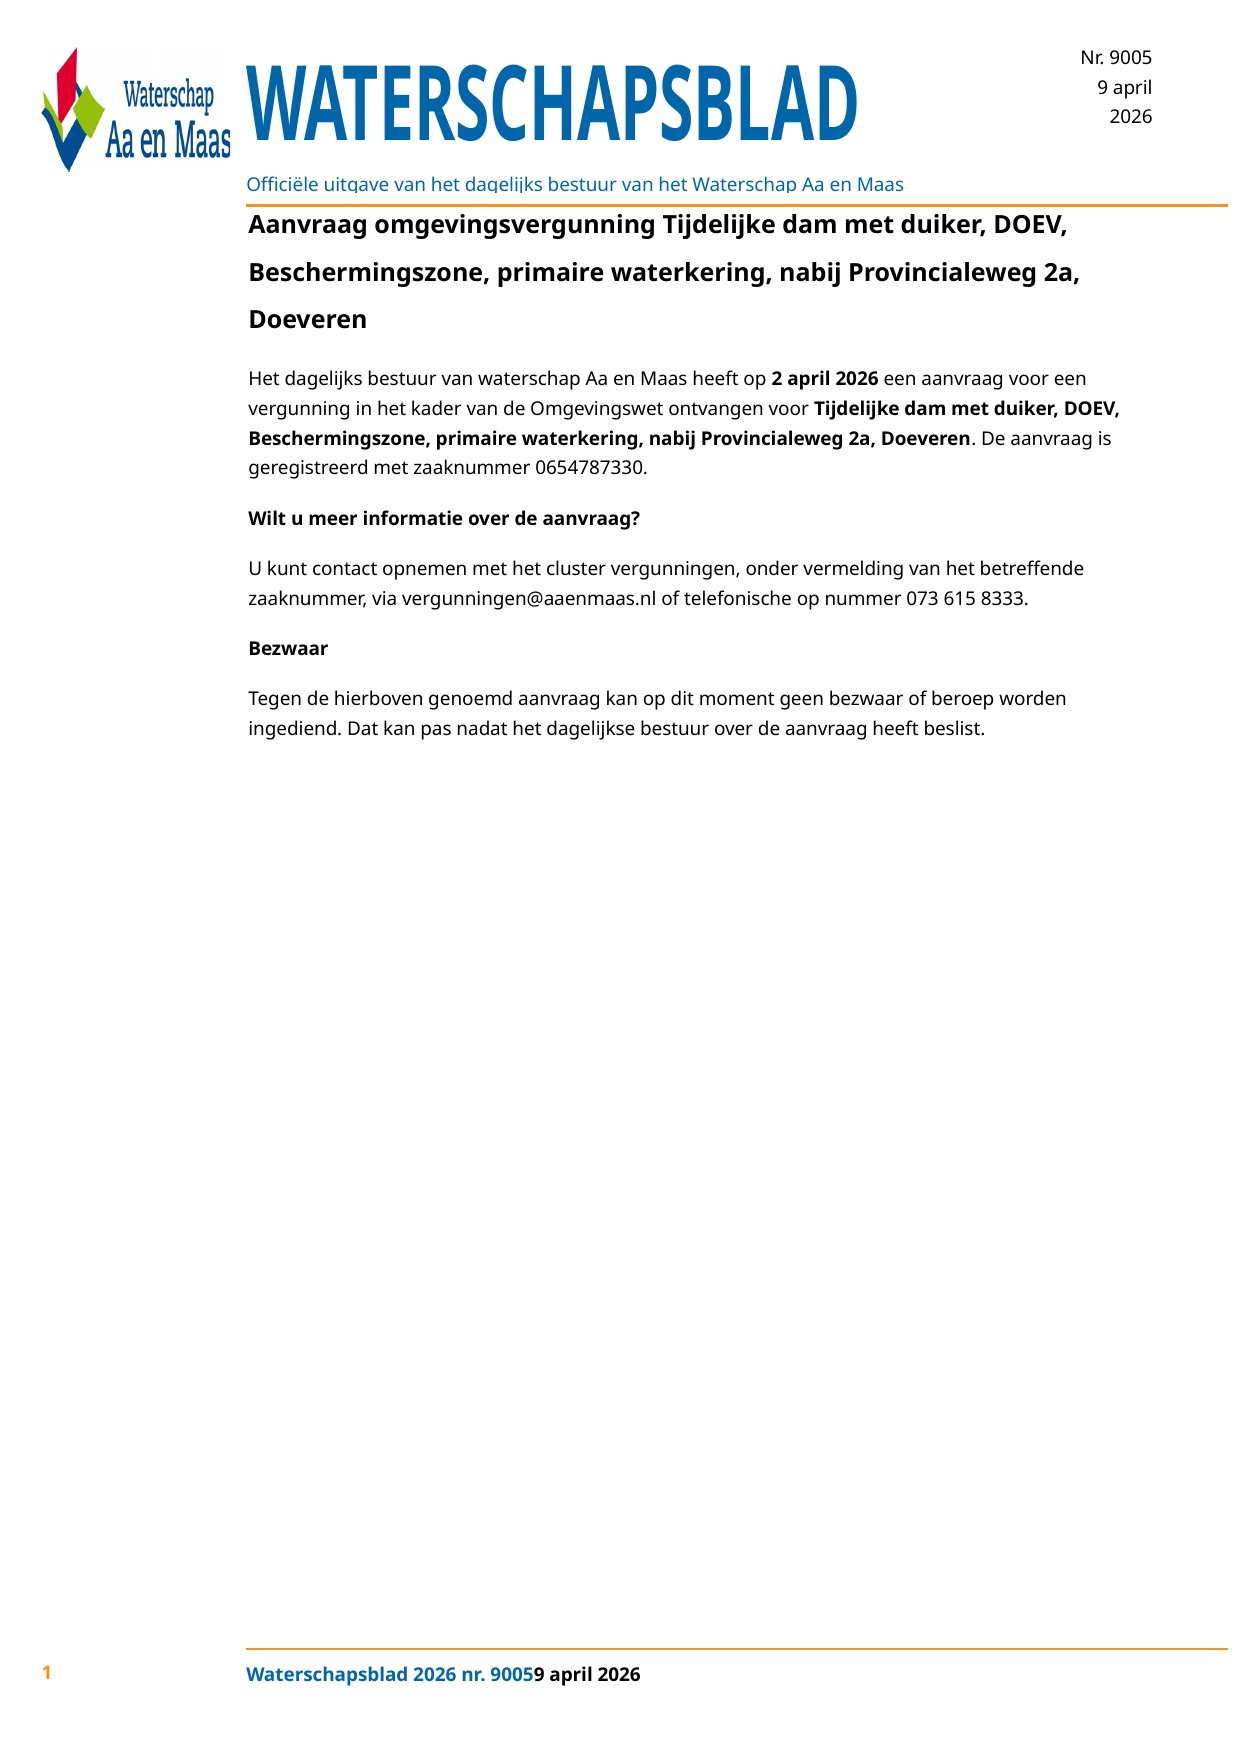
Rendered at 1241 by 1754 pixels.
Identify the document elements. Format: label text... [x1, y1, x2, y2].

text Aanvraag omgevingsvergunning Tijdelijke dam met duiker, DOEV, Beschermingszone, primaire waterkering, nabij Provincialeweg 2a, Doeveren [248, 207, 1152, 336]
text Bezwaar [248, 635, 1152, 661]
text Wilt u meer informatie over de aanvraag? [248, 505, 1152, 530]
picture [41, 47, 231, 172]
text Het dagelijks bestuur van waterschap Aa en Maas heeft op 2 april 2026 een aanvraag voor een vergunning in het kader van de Omgevingswet ontvangen voor Tijdelijke dam met duiker, DOEV, Beschermingszone, primaire waterkering, nabij Provincialeweg 2a, Doeveren. De aanvraag is geregistreerd met zaaknummer 0654787330. [248, 366, 1152, 480]
text Tegen de hierboven genoemd aanvraag kan op dit moment geen bezwaar of beroep worden ingediend. Dat kan pas nadat het dagelijkse bestuur over de aanvraag heeft beslist. [248, 686, 1152, 741]
text U kunt contact opnemen met het cluster vergunningen, onder vermelding van het betreffende zaaknummer, via vergunningen@aaenmaas.nl of telefonische op nummer 073 615 8333. [248, 555, 1152, 610]
